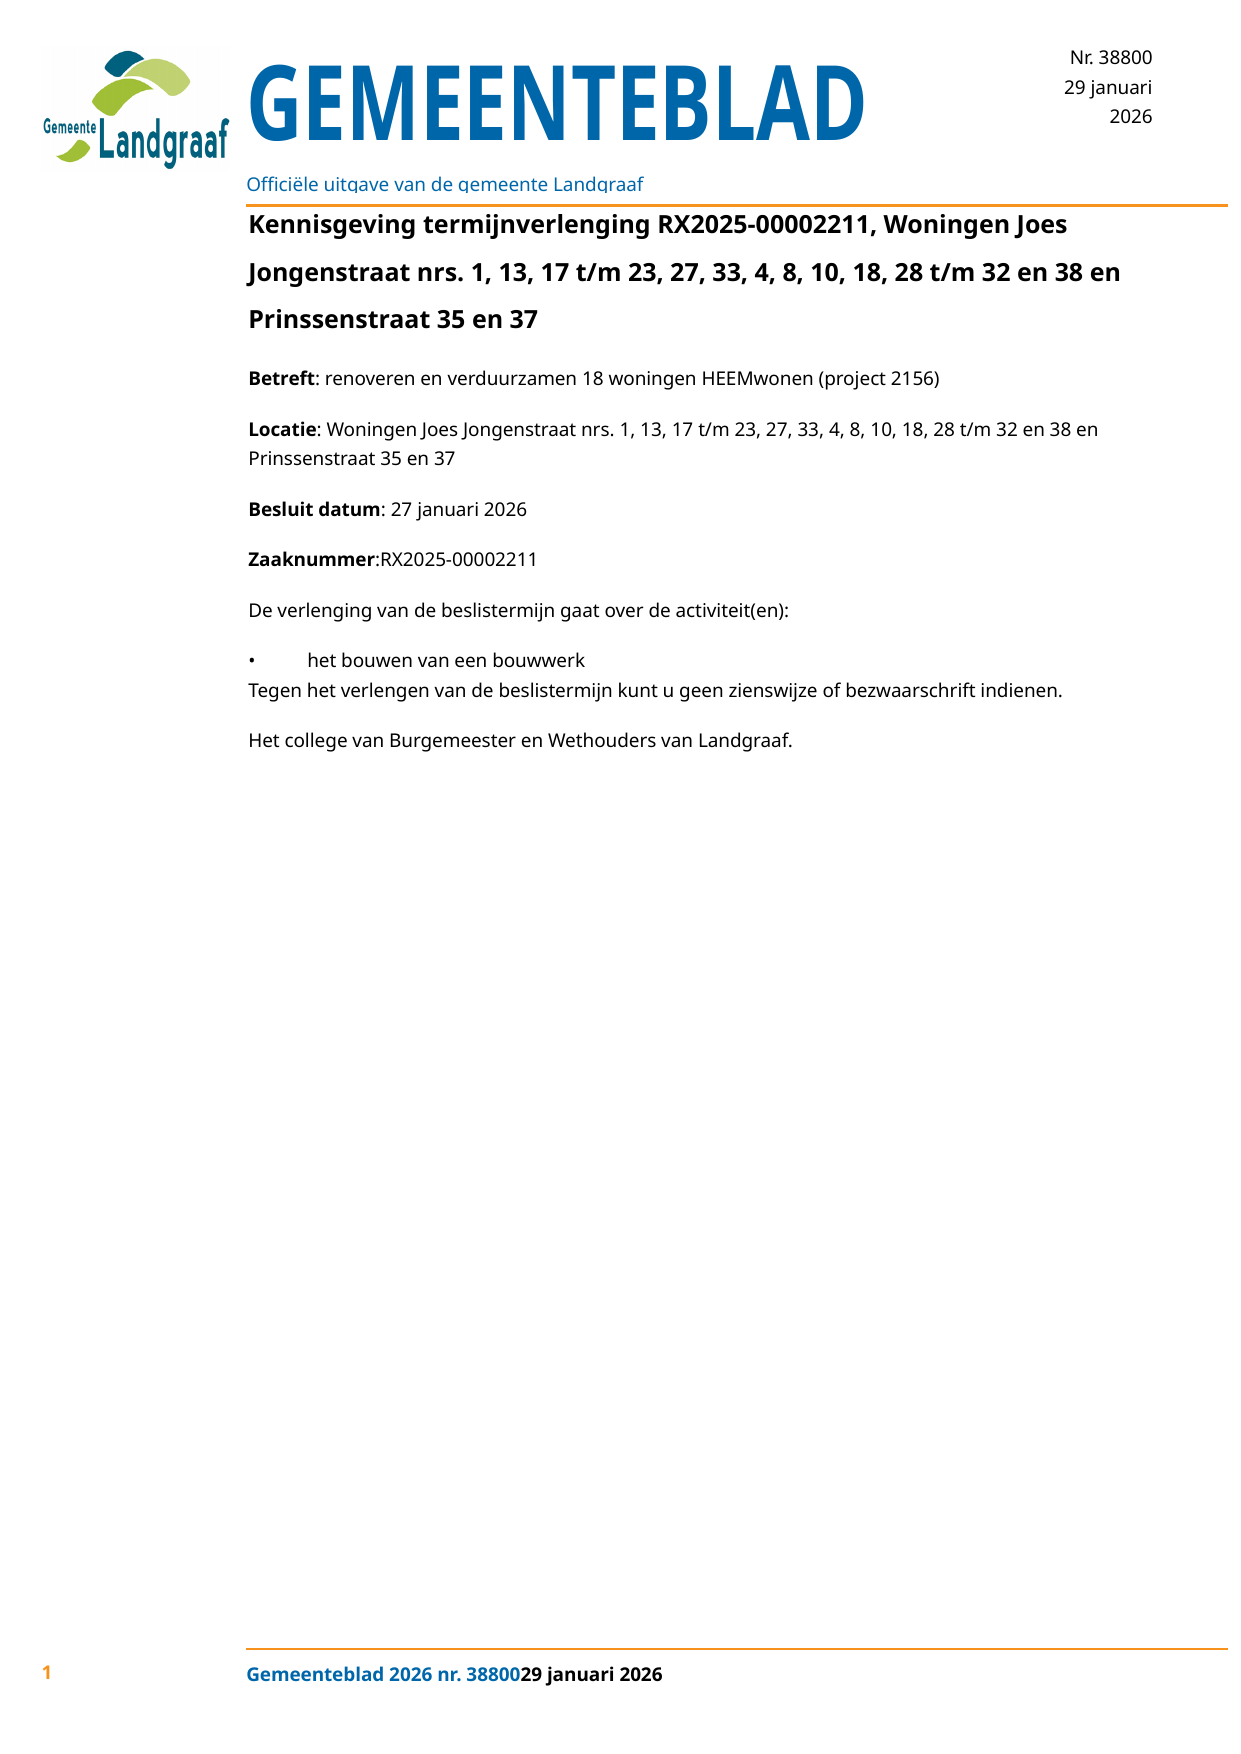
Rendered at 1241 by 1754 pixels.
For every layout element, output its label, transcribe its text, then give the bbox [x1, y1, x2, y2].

list het bouwen van een bouwwerk [248, 647, 1152, 673]
text De verlenging van de beslistermijn gaat over de activiteit(en): [248, 597, 1152, 622]
text Zaaknummer:RX2025-00002211 [248, 546, 1152, 572]
text Kennisgeving termijnverlenging RX2025-00002211, Woningen Joes Jongenstraat nrs. 1, 13, 17 t/m 23, 27, 33, 4, 8, 10, 18, 28 t/m 32 en 38 en Prinssenstraat 35 en 37 [248, 207, 1152, 336]
text Tegen het verlengen van de beslistermijn kunt u geen zienswijze of bezwaarschrift indienen. [248, 677, 1152, 702]
text Betreft: renoveren en verduurzamen 18 woningen HEEMwonen (project 2156) [248, 366, 1152, 391]
text Het college van Burgemeester en Wethouders van Landgraaf. [248, 727, 1152, 753]
picture [41, 47, 231, 172]
text Locatie: Woningen Joes Jongenstraat nrs. 1, 13, 17 t/m 23, 27, 33, 4, 8, 10, 18, 28 t/m 32 en 38 en Prinssenstraat 35 en 37 [248, 416, 1152, 471]
text Besluit datum: 27 januari 2026 [248, 496, 1152, 522]
